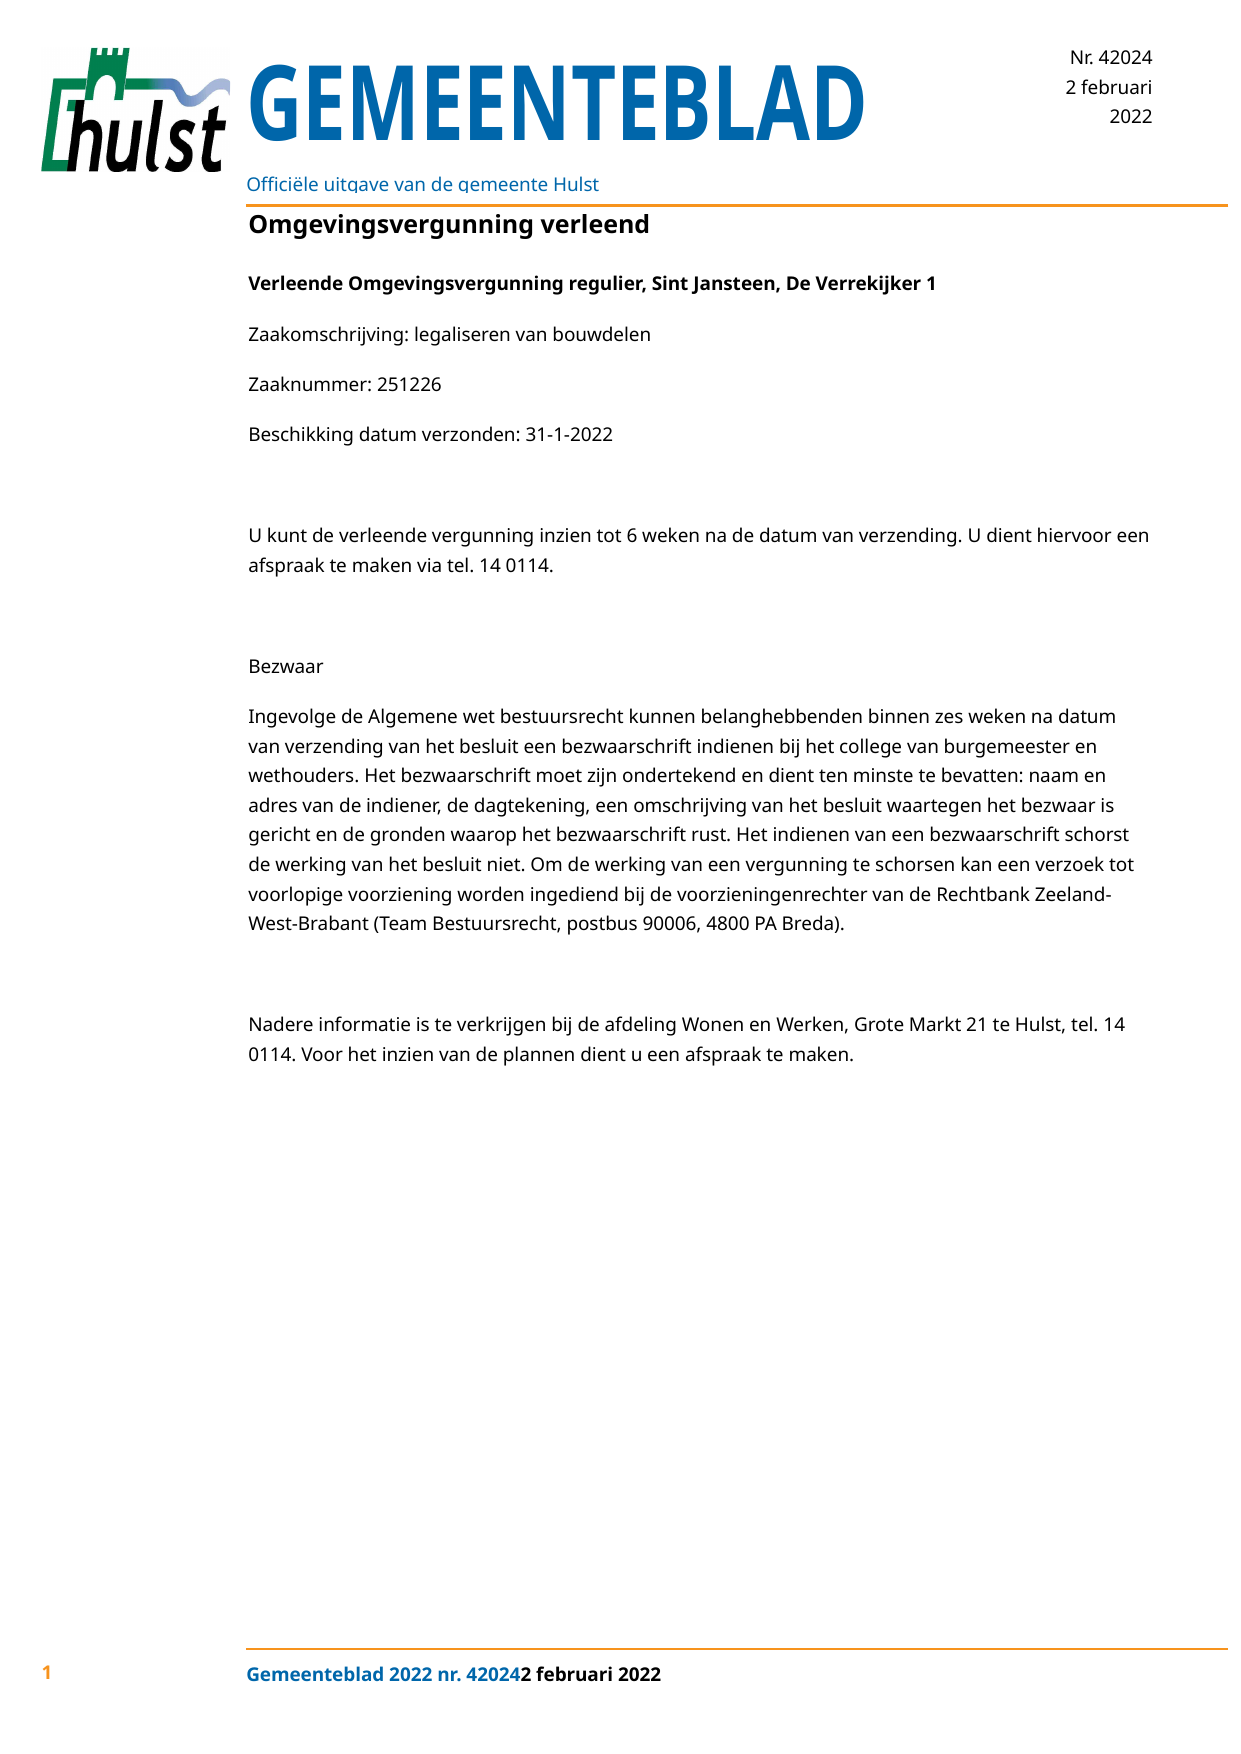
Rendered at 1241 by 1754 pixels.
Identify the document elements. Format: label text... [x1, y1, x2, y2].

text U kunt de verleende vergunning inzien tot 6 weken na de datum van verzending. U dient hiervoor een afspraak te maken via tel. 14 0114. [248, 522, 1152, 578]
text Zaakomschrijving: legaliseren van bouwdelen [248, 321, 1152, 346]
text Omgevingsvergunning verleend [248, 207, 1152, 241]
text Bezwaar [248, 653, 1152, 678]
text Nadere informatie is te verkrijgen bij de afdeling Wonen en Werken, Grote Markt 21 te Hulst, tel. 14 0114. Voor het inzien van de plannen dient u een afspraak te maken. [248, 1011, 1152, 1066]
text Verleende Omgevingsvergunning regulier, Sint Jansteen, De Verrekijker 1 [248, 270, 1152, 296]
text Ingevolge de Algemene wet bestuursrecht kunnen belanghebbenden binnen zes weken na datum van verzending van het besluit een bezwaarschrift indienen bij het college van burgemeester en wethouders. Het bezwaarschrift moet zijn ondertekend en dient ten minste te bevatten: naam en adres van de indiener, de dagtekening, een omschrijving van het besluit waartegen het bezwaar is gericht en de gronden waarop het bezwaarschrift rust. Het indienen van een bezwaarschrift schorst de werking van het besluit niet. Om de werking van een vergunning te schorsen kan een verzoek tot voorlopige voorziening worden ingediend bij de voorzieningenrechter van de Rechtbank Zeeland-West-Brabant (Team Bestuursrecht, postbus 90006, 4800 PA Breda). [248, 703, 1152, 936]
text Beschikking datum verzonden: 31-1-2022 [248, 422, 1152, 447]
picture [41, 47, 231, 172]
text Zaaknummer: 251226 [248, 371, 1152, 397]
